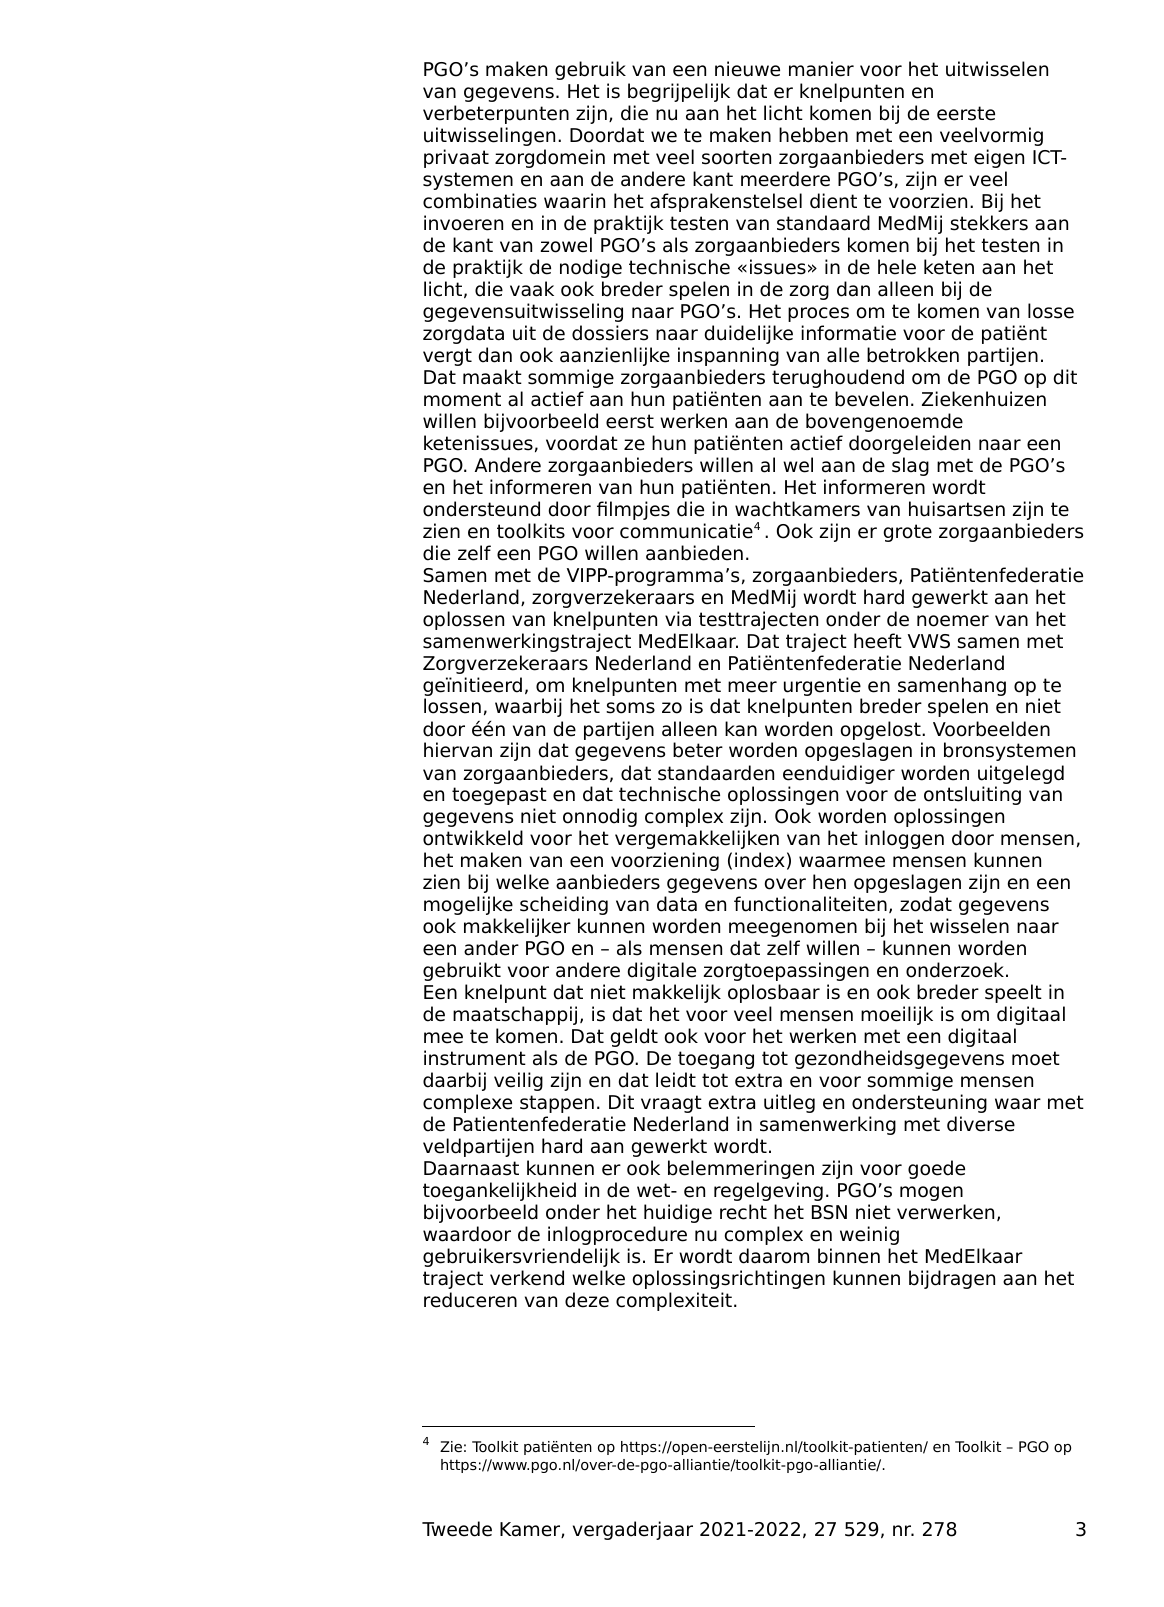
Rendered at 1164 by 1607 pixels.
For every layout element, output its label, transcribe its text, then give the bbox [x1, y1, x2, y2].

text Dat maakt sommige zorgaanbieders terughoudend om de PGO op dit moment al actief aan hun patiënten aan te bevelen. Ziekenhuizen willen bijvoorbeeld eerst werken aan de bovengenoemde ketenissues, voordat ze hun patiënten actief doorgeleiden naar een PGO. Andere zorgaanbieders willen al wel aan de slag met de PGO’s en het informeren van hun patiënten. Het informeren wordt ondersteund door filmpjes die in wachtkamers van huisartsen zijn te zien en toolkits voor communicatie. Ook zijn er grote zorgaanbieders die zelf een PGO willen aanbieden. [422, 367, 1087, 564]
text PGO’s maken gebruik van een nieuwe manier voor het uitwisselen van gegevens. Het is begrijpelijk dat er knelpunten en verbeterpunten zijn, die nu aan het licht komen bij de eerste uitwisselingen. Doordat we te maken hebben met een veelvormig privaat zorgdomein met veel soorten zorgaanbieders met eigen ICT-systemen en aan de andere kant meerdere PGO’s, zijn er veel combinaties waarin het afsprakenstelsel dient te voorzien. Bij het invoeren en in de praktijk testen van standaard MedMij stekkers aan de kant van zowel PGO’s als zorgaanbieders komen bij het testen in de praktijk de nodige technische «issues» in de hele keten aan het licht, die vaak ook breder spelen in de zorg dan alleen bij de gegevensuitwisseling naar PGO’s. Het proces om te komen van losse zorgdata uit de dossiers naar duidelijke informatie voor de patiënt vergt dan ook aanzienlijke inspanning van alle betrokken partijen. [422, 59, 1087, 367]
text Zie: Toolkit patiënten op https://open-eerstelijn.nl/toolkit-patienten/ en Toolkit – PGO op https://www.pgo.nl/over-de-pgo-alliantie/toolkit-pgo-alliantie/. [422, 1435, 1087, 1474]
text Daarnaast kunnen er ook belemmeringen zijn voor goede toegankelijkheid in de wet- en regelgeving. PGO’s mogen bijvoorbeeld onder het huidige recht het BSN niet verwerken, waardoor de inlogprocedure nu complex en weinig gebruikersvriendelijk is. Er wordt daarom binnen het MedElkaar traject verkend welke oplossingsrichtingen kunnen bijdragen aan het reduceren van deze complexiteit. [422, 1158, 1087, 1312]
text Een knelpunt dat niet makkelijk oplosbaar is en ook breder speelt in de maatschappij, is dat het voor veel mensen moeilijk is om digitaal mee te komen. Dat geldt ook voor het werken met een digitaal instrument als de PGO. De toegang tot gezondheidsgegevens moet daarbij veilig zijn en dat leidt tot extra en voor sommige mensen complexe stappen. Dit vraagt extra uitleg en ondersteuning waar met de Patientenfederatie Nederland in samenwerking met diverse veldpartijen hard aan gewerkt wordt. [422, 982, 1087, 1158]
text Samen met de VIPP-programma’s, zorgaanbieders, Patiëntenfederatie Nederland, zorgverzekeraars en MedMij wordt hard gewerkt aan het oplossen van knelpunten via testtrajecten onder de noemer van het samenwerkingstraject MedElkaar. Dat traject heeft VWS samen met Zorgverzekeraars Nederland en Patiëntenfederatie Nederland geïnitieerd, om knelpunten met meer urgentie en samenhang op te lossen, waarbij het soms zo is dat knelpunten breder spelen en niet door één van de partijen alleen kan worden opgelost. Voorbeelden hiervan zijn dat gegevens beter worden opgeslagen in bronsystemen van zorgaanbieders, dat standaarden eenduidiger worden uitgelegd en toegepast en dat technische oplossingen voor de ontsluiting van gegevens niet onnodig complex zijn. Ook worden oplossingen ontwikkeld voor het vergemakkelijken van het inloggen door mensen, het maken van een voorziening (index) waarmee mensen kunnen zien bij welke aanbieders gegevens over hen opgeslagen zijn en een mogelijke scheiding van data en functionaliteiten, zodat gegevens ook makkelijker kunnen worden meegenomen bij het wisselen naar een ander PGO en – als mensen dat zelf willen – kunnen worden gebruikt voor andere digitale zorgtoepassingen en onderzoek. [422, 564, 1087, 982]
